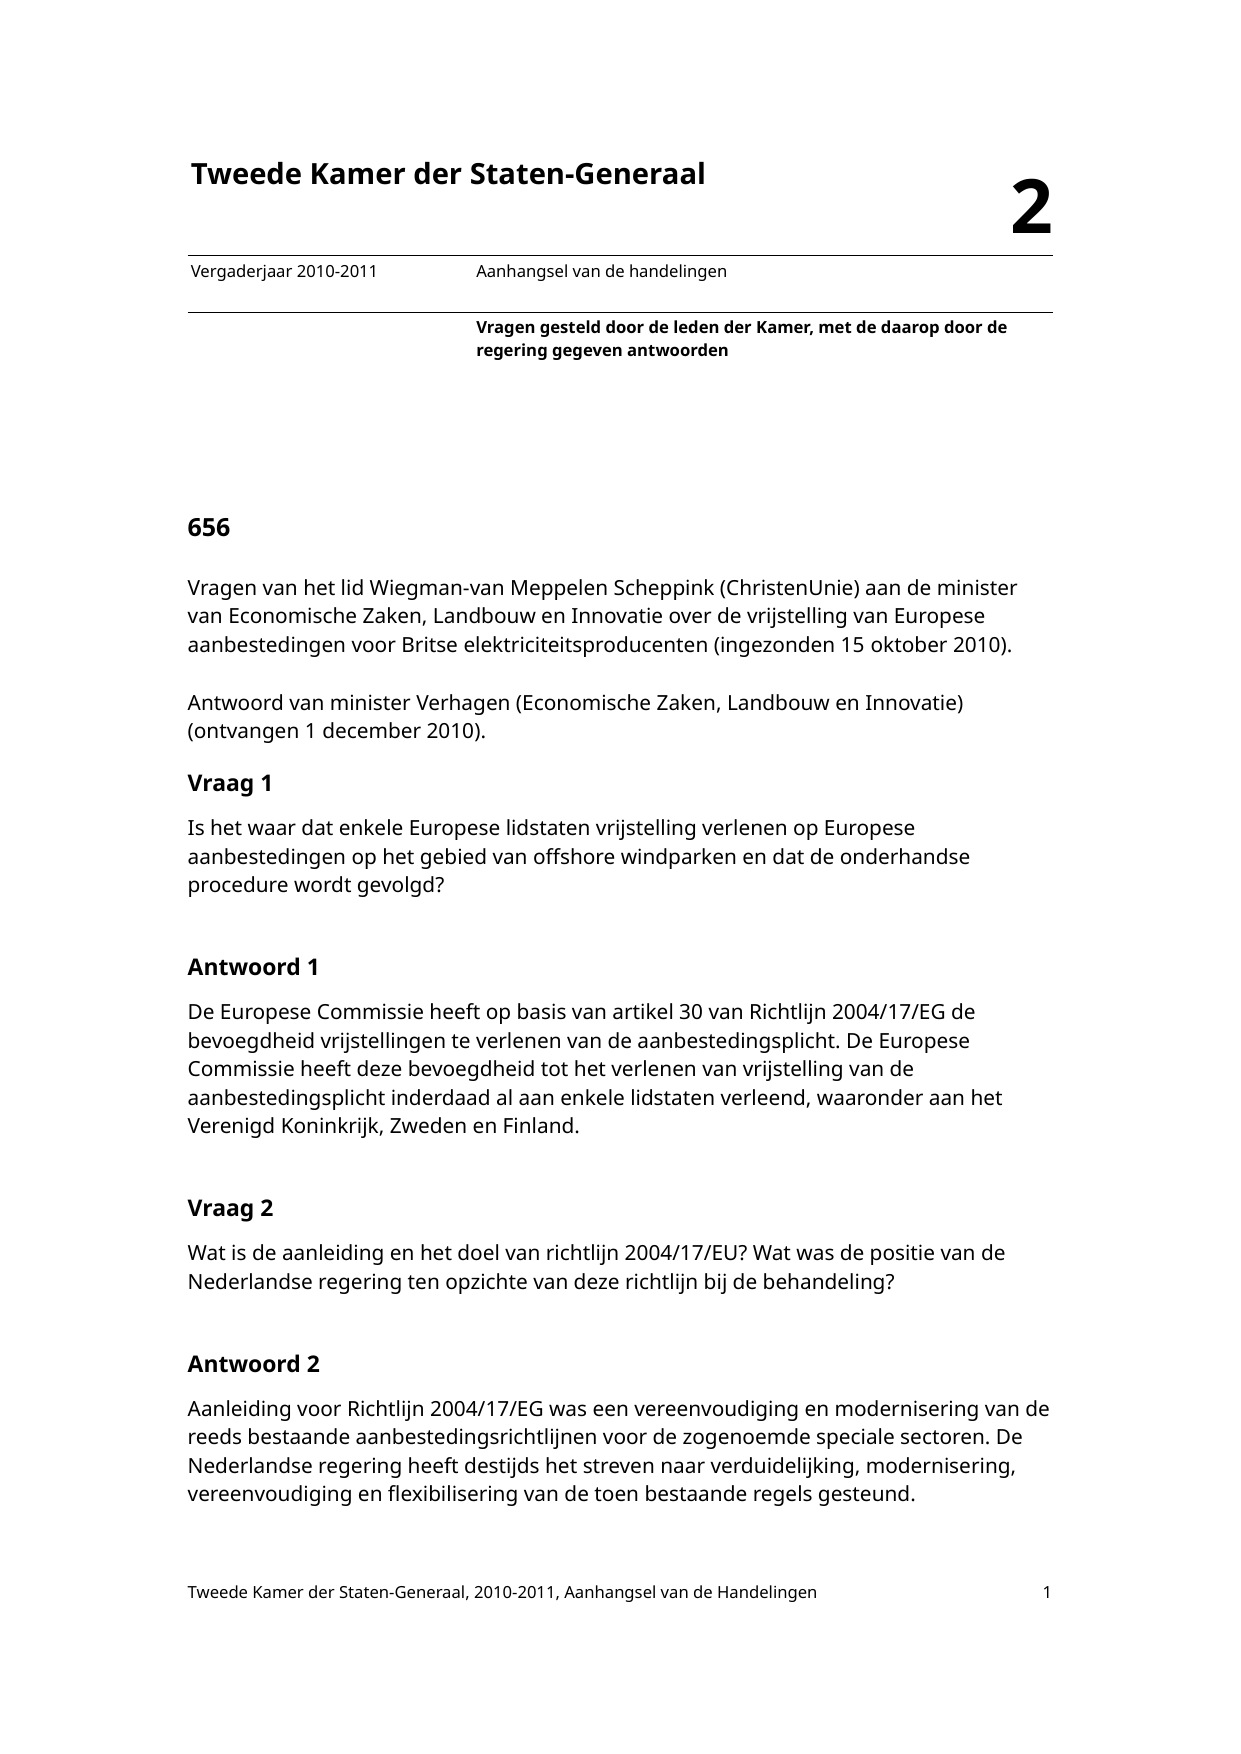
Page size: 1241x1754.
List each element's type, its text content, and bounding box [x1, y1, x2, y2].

table_cell [188, 313, 473, 361]
table_header Tweede Kamer der Staten-Generaal [188, 150, 879, 255]
text Is het waar dat enkele Europese lidstaten vrijstelling verlenen op Europese aanbestedingen op het gebied van offshore windparken en dat de onderhandse procedure wordt gevolgd? [187, 813, 1053, 899]
text De Europese Commissie heeft op basis van artikel 30 van Richtlijn 2004/17/EG de bevoegdheid vrijstellingen te verlenen van de aanbestedingsplicht. De Europese Commissie heeft deze bevoegdheid tot het verlenen van vrijstelling van de aanbestedingsplicht inderdaad al aan enkele lidstaten verleend, waaronder aan het Verenigd Koninkrijk, Zweden en Finland. [187, 997, 1053, 1140]
table_cell Vergaderjaar 2010-2011 [188, 256, 473, 312]
text Antwoord van minister Verhagen (Economische Zaken, Landbouw en Innovatie) (ontvangen 1 december 2010). [187, 688, 1053, 745]
text 656 [187, 509, 1053, 543]
subtitle Vraag 1 [187, 767, 1053, 798]
subtitle Vraag 2 [187, 1192, 1053, 1223]
text Aanleiding voor Richtlijn 2004/17/EG was een vereenvoudiging en modernisering van de reeds bestaande aanbestedingsrichtlijnen voor de zogenoemde speciale sectoren. De Nederlandse regering heeft destijds het streven naar verduidelijking, modernisering, vereenvoudiging en flexibilisering van de toen bestaande regels gesteund. [187, 1394, 1053, 1508]
text Vragen van het lid Wiegman-van Meppelen Scheppink (ChristenUnie) aan de minister van Economische Zaken, Landbouw en Innovatie over de vrijstelling van Europese aanbestedingen voor Britse elektriciteitsproducenten (ingezonden 15 oktober 2010). [187, 573, 1053, 658]
table_cell Aanhangsel van de handelingen [473, 256, 1053, 312]
text Wat is de aanleiding en het doel van richtlijn 2004/17/EU? Wat was de positie van de Nederlandse regering ten opzichte van deze richtlijn bij de behandeling? [187, 1238, 1053, 1295]
subtitle Antwoord 2 [187, 1348, 1053, 1379]
table_cell Vragen gesteld door de leden der Kamer, met de daarop door de regering gegeven antwoorden [473, 313, 1053, 361]
subtitle Antwoord 1 [187, 951, 1053, 982]
table_header 2 [880, 150, 1053, 255]
